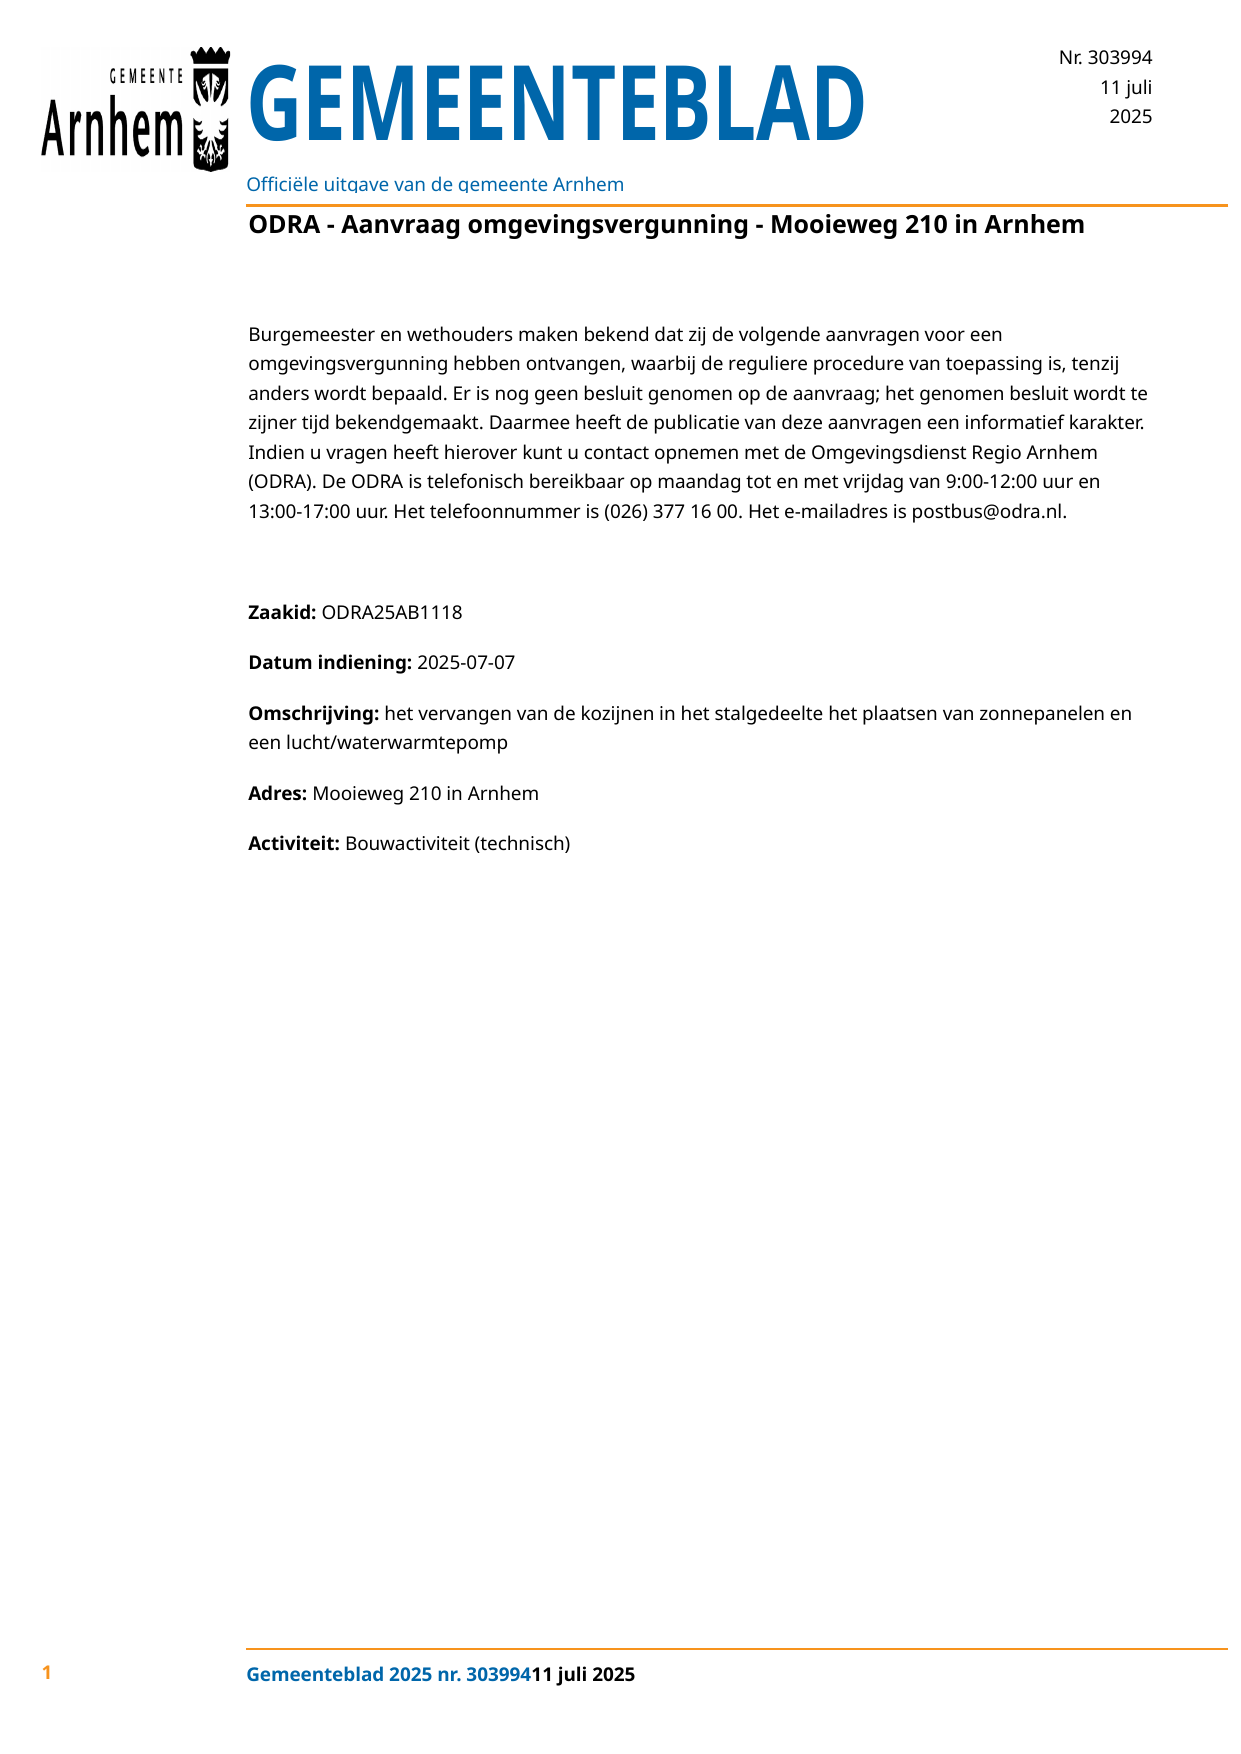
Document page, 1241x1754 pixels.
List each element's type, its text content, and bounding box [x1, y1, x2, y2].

text Activiteit: Bouwactiviteit (technisch) [248, 830, 1152, 856]
text Datum indiening: 2025-07-07 [248, 649, 1152, 675]
text Omschrijving: het vervangen van de kozijnen in het stalgedeelte het plaatsen van zonnepanelen en een lucht/waterwarmtepomp [248, 700, 1152, 755]
text Adres: Mooieweg 210 in Arnhem [248, 780, 1152, 806]
picture [41, 47, 231, 172]
text Burgemeester en wethouders maken bekend dat zij de volgende aanvragen voor een omgevingsvergunning hebben ontvangen, waarbij de reguliere procedure van toepassing is, tenzij anders wordt bepaald. Er is nog geen besluit genomen op de aanvraag; het genomen besluit wordt te zijner tijd bekendgemaakt. Daarmee heeft de publicatie van deze aanvragen een informatief karakter. Indien u vragen heeft hierover kunt u contact opnemen met de Omgevingsdienst Regio Arnhem (ODRA). De ODRA is telefonisch bereikbaar op maandag tot en met vrijdag van 9:00-12:00 uur en 13:00-17:00 uur. Het telefoonnummer is (026) 377 16 00. Het e-mailadres is postbus@odra.nl. [248, 321, 1152, 524]
text Zaakid: ODRA25AB1118 [248, 599, 1152, 625]
text ODRA - Aanvraag omgevingsvergunning - Mooieweg 210 in Arnhem [248, 207, 1152, 241]
